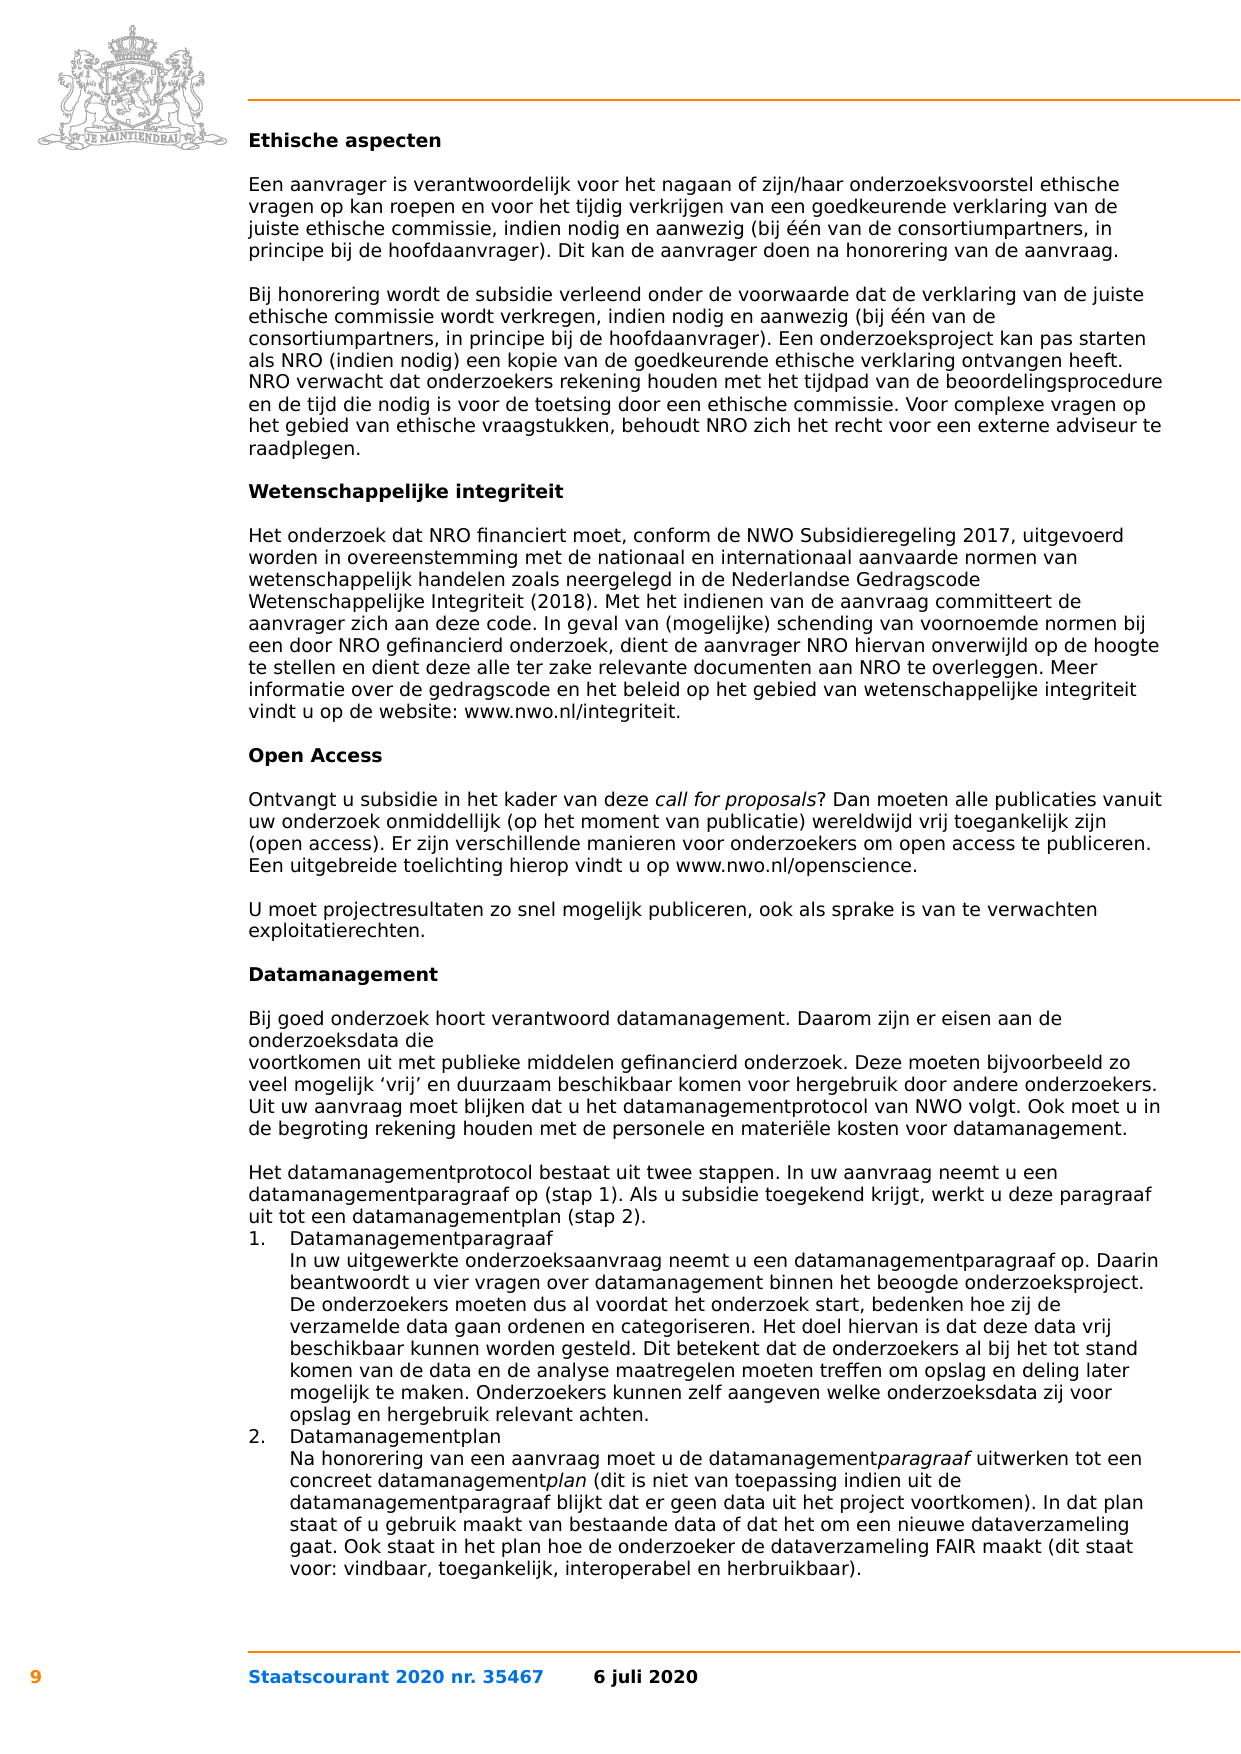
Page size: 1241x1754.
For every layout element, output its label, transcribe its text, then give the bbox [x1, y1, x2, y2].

text Het datamanagementprotocol bestaat uit twee stappen. In uw aanvraag neemt u een datamanagementparagraaf op (stap 1). Als u subsidie toegekend krijgt, werkt u deze paragraaf uit tot een datamanagementplan (stap 2). [248, 1162, 1163, 1228]
subtitle Open Access [248, 745, 1163, 767]
text 1. Datamanagementparagraaf [248, 1228, 1163, 1250]
text In uw uitgewerkte onderzoeksaanvraag neemt u een datamanagementparagraaf op. Daarin beantwoordt u vier vragen over datamanagement binnen het beoogde onderzoeksproject. De onderzoekers moeten dus al voordat het onderzoek start, bedenken hoe zij de verzamelde data gaan ordenen en categoriseren. Het doel hiervan is dat deze data vrij beschikbaar kunnen worden gesteld. Dit betekent dat de onderzoekers al bij het tot stand komen van de data en de analyse maatregelen moeten treffen om opslag en deling later mogelijk te maken. Onderzoekers kunnen zelf aangeven welke onderzoeksdata zij voor opslag en hergebruik relevant achten. [289, 1250, 1163, 1426]
subtitle Ethische aspecten [248, 130, 1163, 152]
text Een aanvrager is verantwoordelijk voor het nagaan of zijn/haar onderzoeksvoorstel ethische vragen op kan roepen en voor het tijdig verkrijgen van een goedkeurende verklaring van de juiste ethische commissie, indien nodig en aanwezig (bij één van de consortiumpartners, in principe bij de hoofdaanvrager). Dit kan de aanvrager doen na honorering van de aanvraag. [248, 174, 1163, 262]
picture [38, 25, 227, 150]
text Bij goed onderzoek hoort verantwoord datamanagement. Daarom zijn er eisen aan de onderzoeksdata die [248, 1008, 1163, 1052]
text Bij honorering wordt de subsidie verleend onder de voorwaarde dat de verklaring van de juiste ethische commissie wordt verkregen, indien nodig en aanwezig (bij één van de consortiumpartners, in principe bij de hoofdaanvrager). Een onderzoeksproject kan pas starten als NRO (indien nodig) een kopie van de goedkeurende ethische verklaring ontvangen heeft. NRO verwacht dat onderzoekers rekening houden met het tijdpad van de beoordelingsprocedure en de tijd die nodig is voor de toetsing door een ethische commissie. Voor complexe vragen op het gebied van ethische vraagstukken, behoudt NRO zich het recht voor een externe adviseur te raadplegen. [248, 283, 1163, 459]
text U moet projectresultaten zo snel mogelijk publiceren, ook als sprake is van te verwachten exploitatierechten. [248, 898, 1163, 942]
text 2. Datamanagementplan [248, 1426, 1163, 1448]
subtitle Datamanagement [248, 964, 1163, 986]
text Na honorering van een aanvraag moet u de datamanagementparagraaf uitwerken tot een concreet datamanagementplan (dit is niet van toepassing indien uit de datamanagementparagraaf blijkt dat er geen data uit het project voortkomen). In dat plan staat of u gebruik maakt van bestaande data of dat het om een nieuwe dataverzameling gaat. Ook staat in het plan hoe de onderzoeker de dataverzameling FAIR maakt (dit staat voor: vindbaar, toegankelijk, interoperabel en herbruikbaar). [289, 1448, 1163, 1579]
text Ontvangt u subsidie in het kader van deze call for proposals? Dan moeten alle publicaties vanuit uw onderzoek onmiddellijk (op het moment van publicatie) wereldwijd vrij toegankelijk zijn (open access). Er zijn verschillende manieren voor onderzoekers om open access te publiceren. Een uitgebreide toelichting hierop vindt u op www.nwo.nl/openscience. [248, 789, 1163, 877]
text voortkomen uit met publieke middelen gefinancierd onderzoek. Deze moeten bijvoorbeeld zo veel mogelijk ‘vrij’ en duurzaam beschikbaar komen voor hergebruik door andere onderzoekers. Uit uw aanvraag moet blijken dat u het datamanagementprotocol van NWO volgt. Ook moet u in de begroting rekening houden met de personele en materiële kosten voor datamanagement. [248, 1052, 1163, 1140]
text Het onderzoek dat NRO financiert moet, conform de NWO Subsidieregeling 2017, uitgevoerd worden in overeenstemming met de nationaal en internationaal aanvaarde normen van wetenschappelijk handelen zoals neergelegd in de Nederlandse Gedragscode Wetenschappelijke Integriteit (2018). Met het indienen van de aanvraag committeert de aanvrager zich aan deze code. In geval van (mogelijke) schending van voornoemde normen bij een door NRO gefinancierd onderzoek, dient de aanvrager NRO hiervan onverwijld op de hoogte te stellen en dient deze alle ter zake relevante documenten aan NRO te overleggen. Meer informatie over de gedragscode en het beleid op het gebied van wetenschappelijke integriteit vindt u op de website: www.nwo.nl/integriteit. [248, 525, 1163, 723]
subtitle Wetenschappelijke integriteit [248, 481, 1163, 503]
